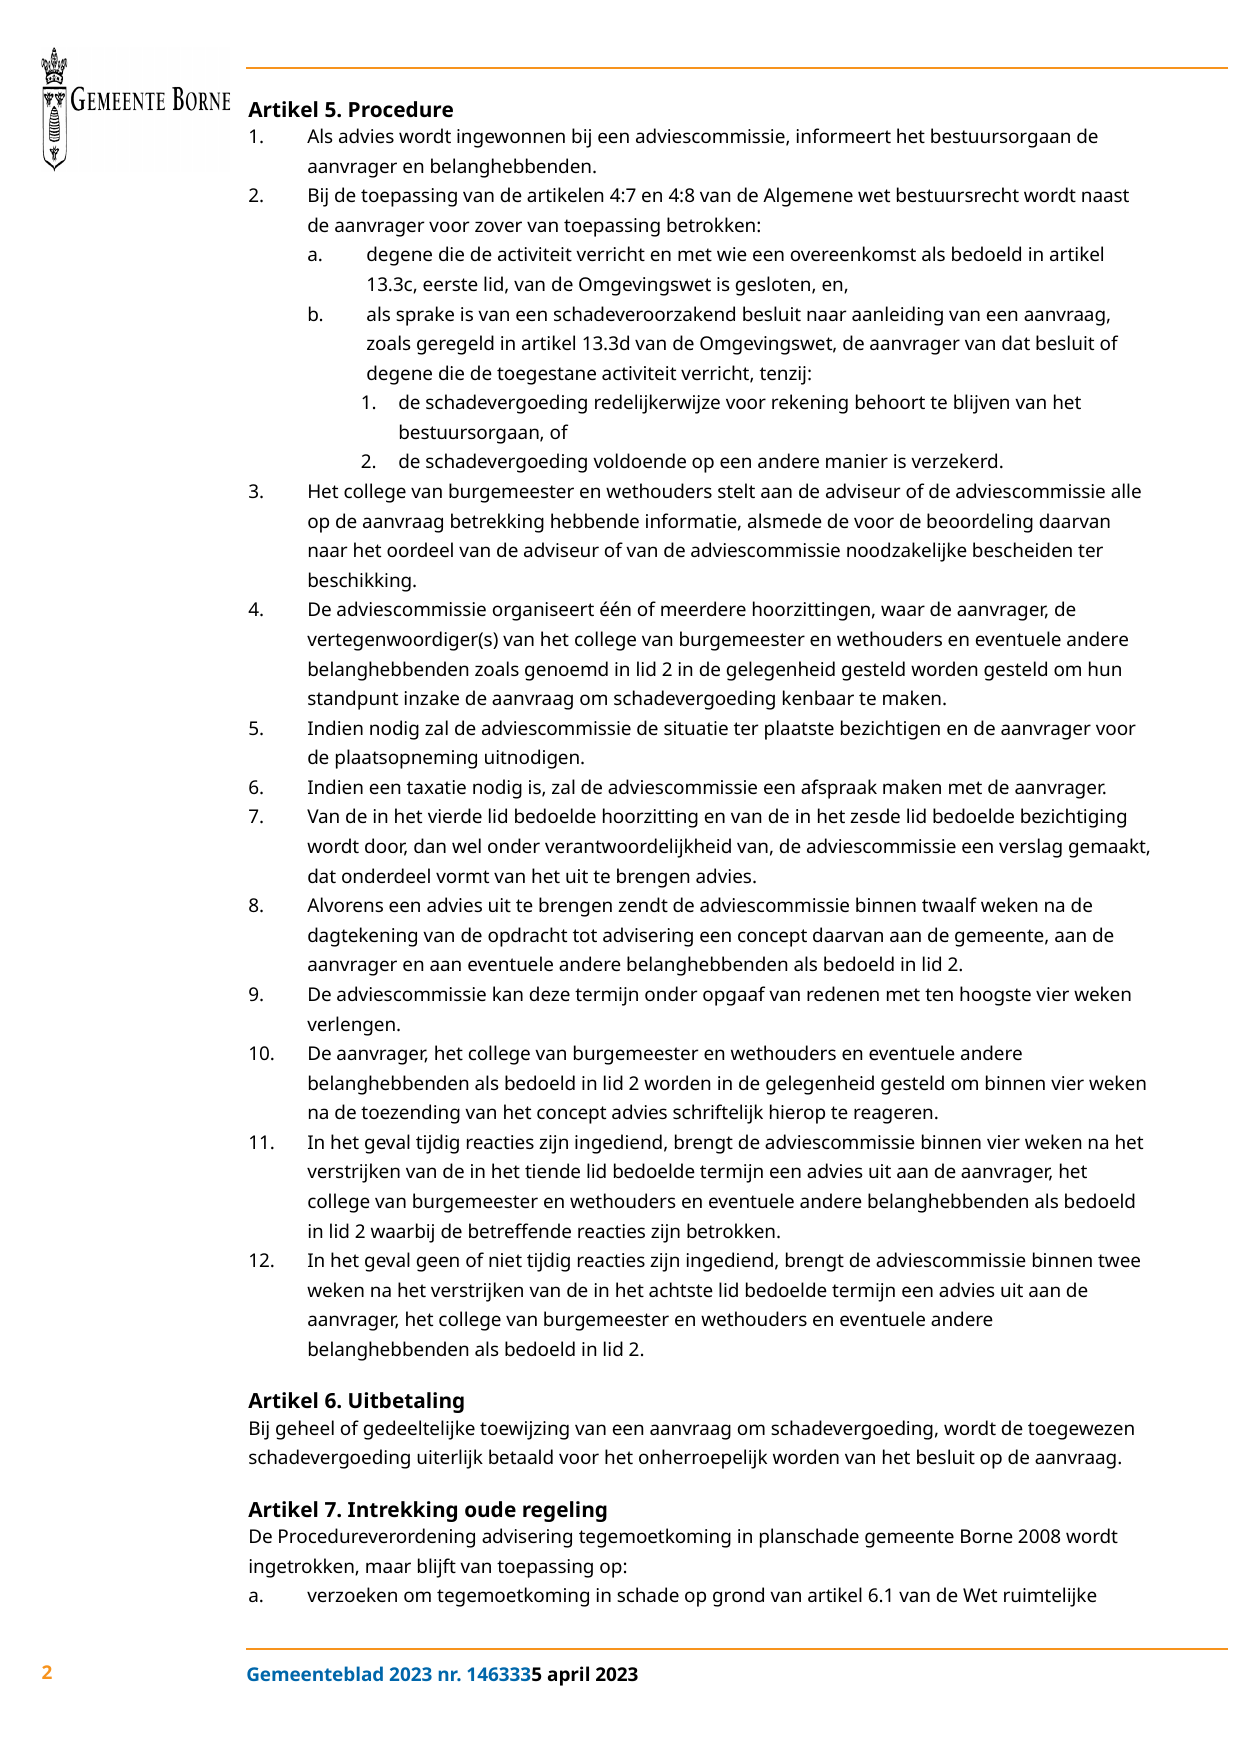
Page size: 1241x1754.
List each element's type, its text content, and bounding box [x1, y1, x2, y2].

list Bij de toepassing van de artikelen 4:7 en 4:8 van de Algemene wet bestuursrecht wordt naast de aanvrager voor zover van toepassing betrokken: [248, 182, 1152, 238]
list De aanvrager, het college van burgemeester en wethouders en eventuele andere belanghebbenden als bedoeld in lid 2 worden in de gelegenheid gesteld om binnen vier weken na de toezending van het concept advies schriftelijk hierop te reageren. [248, 1040, 1152, 1125]
list De adviescommissie organiseert één of meerdere hoorzittingen, waar de aanvrager, de vertegenwoordiger(s) van het college van burgemeester en wethouders en eventuele andere belanghebbenden zoals genoemd in lid 2 in de gelegenheid gesteld worden gesteld om hun standpunt inzake de aanvraag om schadevergoeding kenbaar te maken. [248, 597, 1152, 711]
text Bij geheel of gedeeltelijke toewijzing van een aanvraag om schadevergoeding, wordt de toegewezen schadevergoeding uiterlijk betaald voor het onherroepelijk worden van het besluit op de aanvraag. [248, 1415, 1152, 1470]
list Alvorens een advies uit te brengen zendt de adviescommissie binnen twaalf weken na de dagtekening van de opdracht tot advisering een concept daarvan aan de gemeente, aan de aanvrager en aan eventuele andere belanghebbenden als bedoeld in lid 2. [248, 892, 1152, 977]
list degene die de activiteit verricht en met wie een overeenkomst als bedoeld in artikel 13.3c, eerste lid, van de Omgevingswet is gesloten, en, [307, 242, 1152, 297]
list Indien een taxatie nodig is, zal de adviescommissie een afspraak maken met de aanvrager. [248, 774, 1152, 800]
list de schadevergoeding redelijkerwijze voor rekening behoort te blijven van het bestuursorgaan, of [361, 389, 1152, 445]
list Als advies wordt ingewonnen bij een adviescommissie, informeert het bestuursorgaan de aanvrager en belanghebbenden. [248, 123, 1152, 178]
text Artikel 7. Intrekking oude regeling [248, 1495, 1152, 1523]
picture [41, 47, 231, 172]
text Artikel 5. Procedure [248, 95, 1152, 123]
text Artikel 6. Uitbetaling [248, 1387, 1152, 1415]
list Het college van burgemeester en wethouders stelt aan de adviseur of de adviescommissie alle op de aanvraag betrekking hebbende informatie, alsmede de voor de beoordeling daarvan naar het oordeel van de adviseur of van de adviescommissie noodzakelijke bescheiden ter beschikking. [248, 478, 1152, 593]
list Indien nodig zal de adviescommissie de situatie ter plaatste bezichtigen en de aanvrager voor de plaatsopneming uitnodigen. [248, 715, 1152, 770]
list Van de in het vierde lid bedoelde hoorzitting en van de in het zesde lid bedoelde bezichtiging wordt door, dan wel onder verantwoordelijkheid van, de adviescommissie een verslag gemaakt, dat onderdeel vormt van het uit te brengen advies. [248, 804, 1152, 888]
list als sprake is van een schadeveroorzakend besluit naar aanleiding van een aanvraag, zoals geregeld in artikel 13.3d van de Omgevingswet, de aanvrager van dat besluit of degene die de toegestane activiteit verricht, tenzij: [307, 301, 1152, 386]
list de schadevergoeding voldoende op een andere manier is verzekerd. [361, 449, 1152, 474]
list In het geval tijdig reacties zijn ingediend, brengt de adviescommissie binnen vier weken na het verstrijken van de in het tiende lid bedoelde termijn een advies uit aan de aanvrager, het college van burgemeester en wethouders en eventuele andere belanghebbenden als bedoeld in lid 2 waarbij de betreffende reacties zijn betrokken. [248, 1129, 1152, 1243]
list In het geval geen of niet tijdig reacties zijn ingediend, brengt de adviescommissie binnen twee weken na het verstrijken van de in het achtste lid bedoelde termijn een advies uit aan de aanvrager, het college van burgemeester en wethouders en eventuele andere belanghebbenden als bedoeld in lid 2. [248, 1247, 1152, 1362]
list verzoeken om tegemoetkoming in schade op grond van artikel 6.1 van de Wet ruimtelijke [248, 1583, 1152, 1608]
list De adviescommissie kan deze termijn onder opgaaf van redenen met ten hoogste vier weken verlengen. [248, 981, 1152, 1036]
text De Procedureverordening advisering tegemoetkoming in planschade gemeente Borne 2008 wordt ingetrokken, maar blijft van toepassing op: [248, 1523, 1152, 1579]
